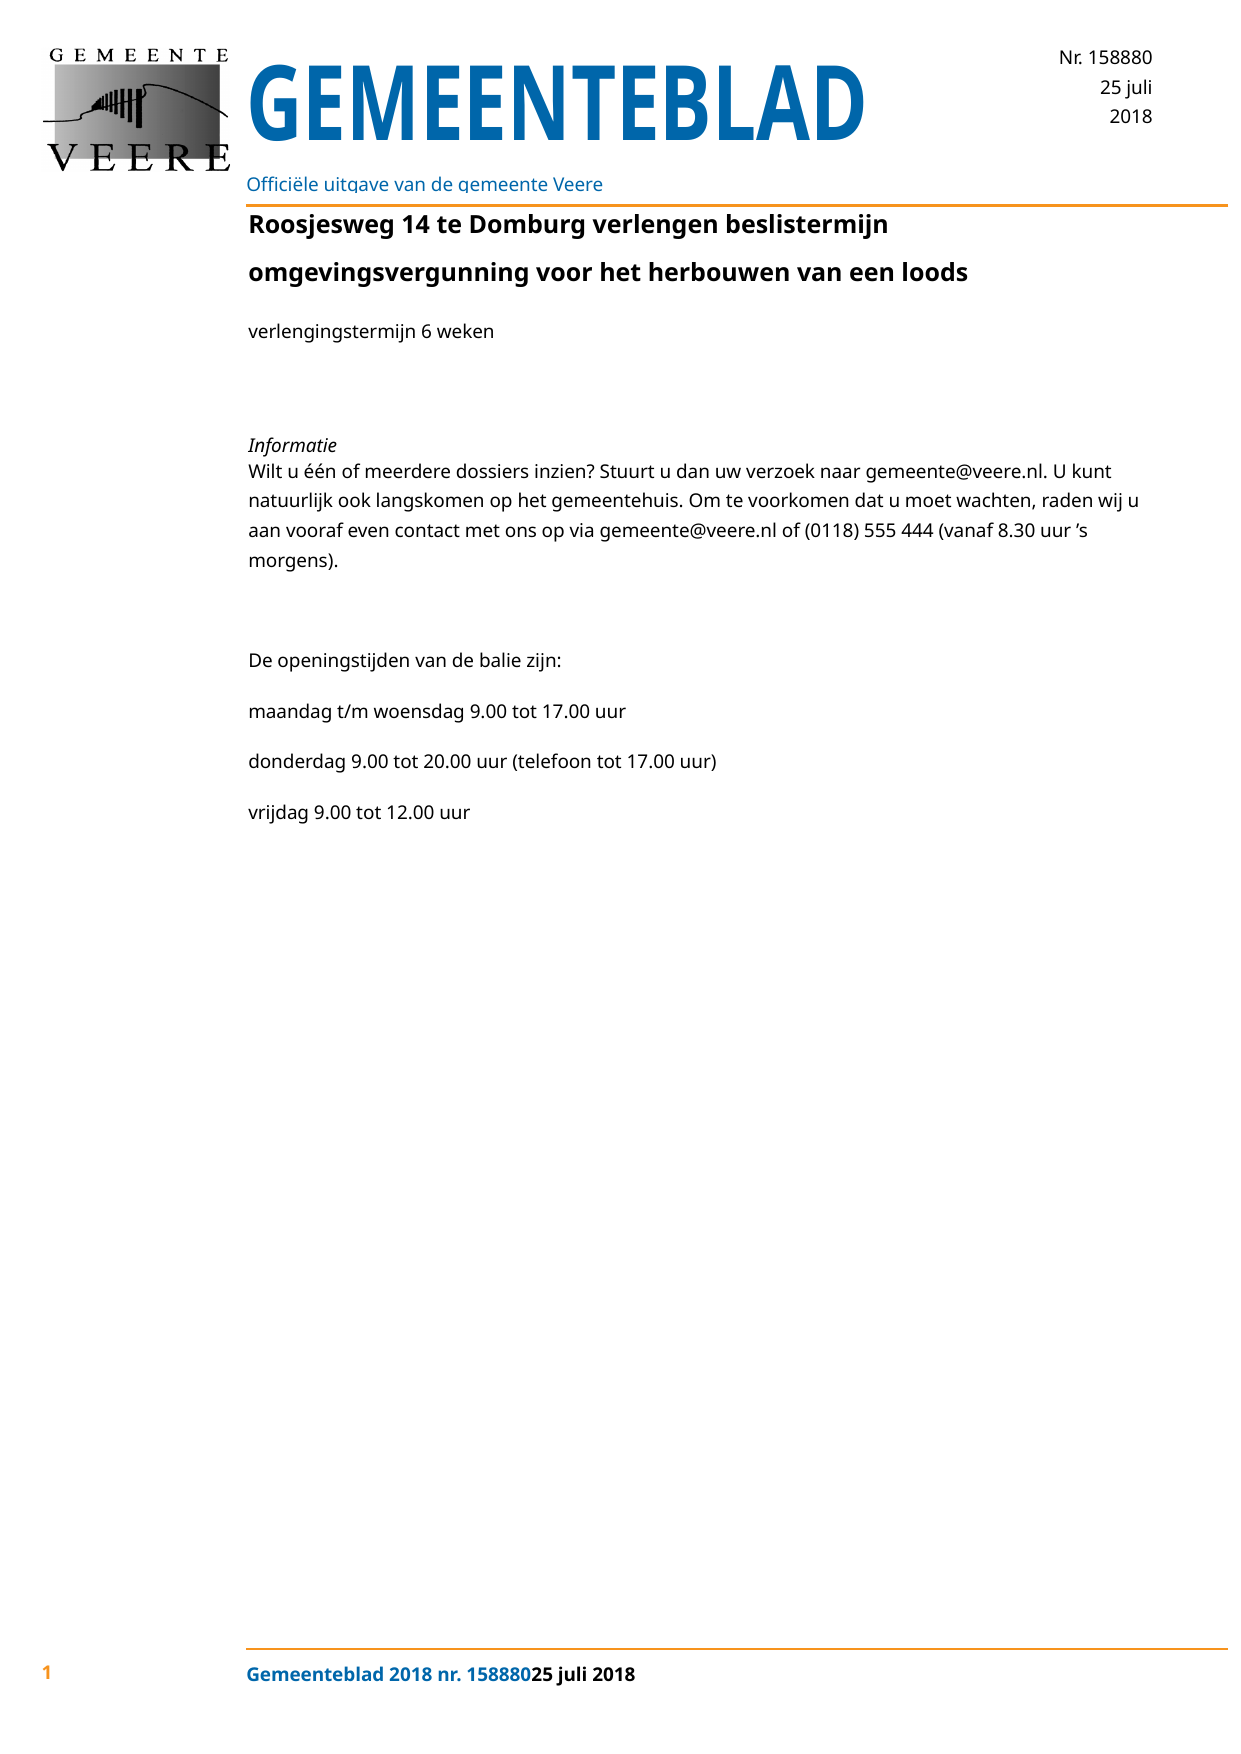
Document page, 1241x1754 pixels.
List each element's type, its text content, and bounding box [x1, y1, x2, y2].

text Wilt u één of meerdere dossiers inzien? Stuurt u dan uw verzoek naar gemeente@veere.nl. U kunt natuurlijk ook langskomen op het gemeentehuis. Om te voorkomen dat u moet wachten, raden wij u aan vooraf even contact met ons op via gemeente@veere.nl of (0118) 555 444 (vanaf 8.30 uur ’s morgens). [248, 458, 1152, 572]
text donderdag 9.00 tot 20.00 uur (telefoon tot 17.00 uur) [248, 748, 1152, 774]
text verlengingstermijn 6 weken [248, 318, 1152, 344]
picture [41, 47, 231, 172]
text vrijdag 9.00 tot 12.00 uur [248, 799, 1152, 824]
text Informatie [248, 432, 1152, 458]
text De openingstijden van de balie zijn: [248, 648, 1152, 673]
text maandag t/m woensdag 9.00 tot 17.00 uur [248, 698, 1152, 724]
text Roosjesweg 14 te Domburg verlengen beslistermijn omgevingsvergunning voor het herbouwen van een loods [248, 207, 1152, 288]
